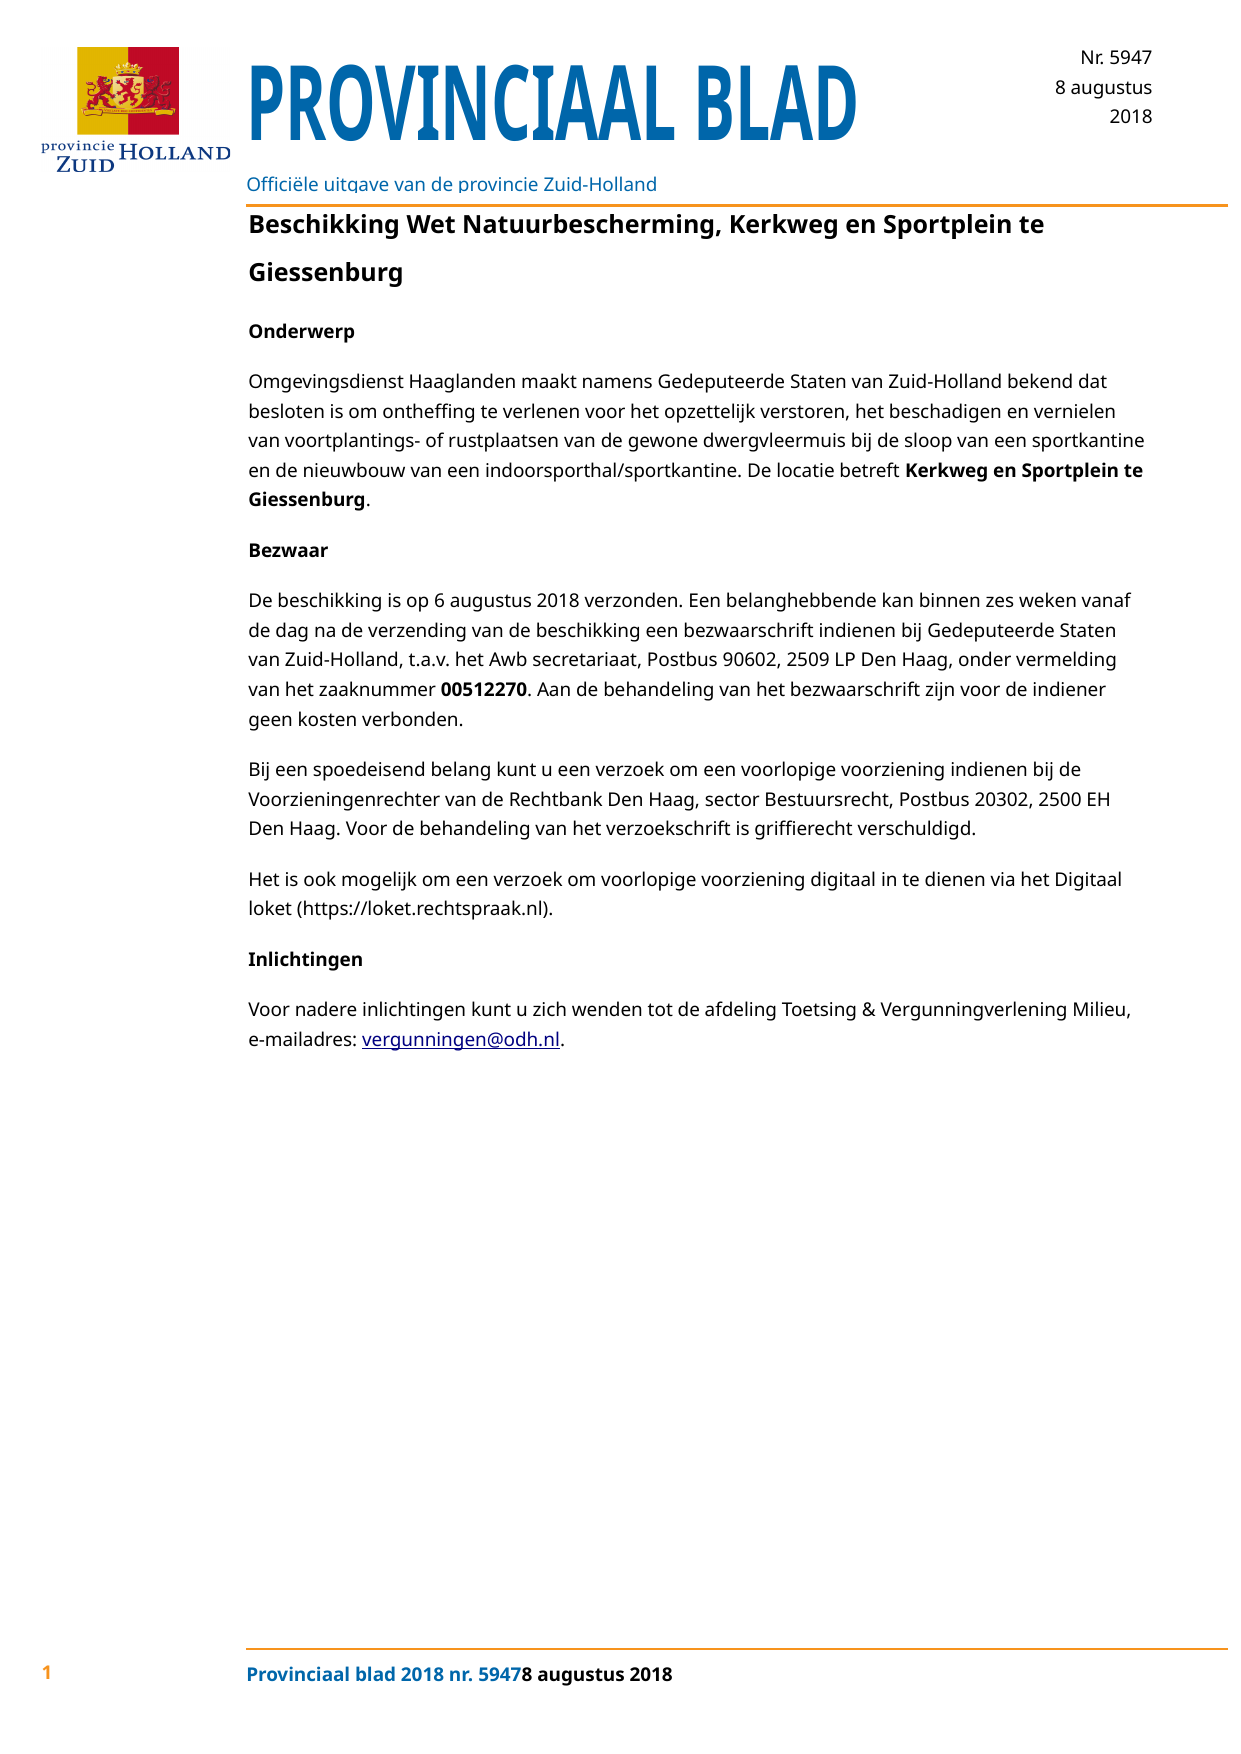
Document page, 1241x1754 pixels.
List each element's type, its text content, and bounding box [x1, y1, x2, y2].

text Het is ook mogelijk om een verzoek om voorlopige voorziening digitaal in te dienen via het Digitaal loket (https://loket.rechtspraak.nl). [248, 866, 1152, 921]
text De beschikking is op 6 augustus 2018 verzonden. Een belanghebbende kan binnen zes weken vanaf de dag na de verzending van de beschikking een bezwaarschrift indienen bij Gedeputeerde Staten van Zuid-Holland, t.a.v. het Awb secretariaat, Postbus 90602, 2509 LP Den Haag, onder vermelding van het zaaknummer 00512270. Aan de behandeling van het bezwaarschrift zijn voor de indiener geen kosten verbonden. [248, 587, 1152, 732]
text Onderwerp [248, 318, 1152, 344]
text Voor nadere inlichtingen kunt u zich wenden tot de afdeling Toetsing & Vergunningverlening Milieu, e-mailadres: vergunningen@odh.nl. [248, 996, 1152, 1052]
text Inlichtingen [248, 946, 1152, 972]
text Bij een spoedeisend belang kunt u een verzoek om een voorlopige voorziening indienen bij de Voorzieningenrechter van de Rechtbank Den Haag, sector Bestuursrecht, Postbus 20302, 2500 EH Den Haag. Voor de behandeling van het verzoekschrift is griffierecht verschuldigd. [248, 756, 1152, 841]
text Bezwaar [248, 537, 1152, 563]
text Beschikking Wet Natuurbescherming, Kerkweg en Sportplein te Giessenburg [248, 207, 1152, 288]
text Omgevingsdienst Haaglanden maakt namens Gedeputeerde Staten van Zuid-Holland bekend dat besloten is om ontheffing te verlenen voor het opzettelijk verstoren, het beschadigen en vernielen van voortplantings- of rustplaatsen van de gewone dwergvleermuis bij de sloop van een sportkantine en de nieuwbouw van een indoorsporthal/sportkantine. De locatie betreft Kerkweg en Sportplein te Giessenburg. [248, 368, 1152, 512]
picture [41, 47, 231, 172]
